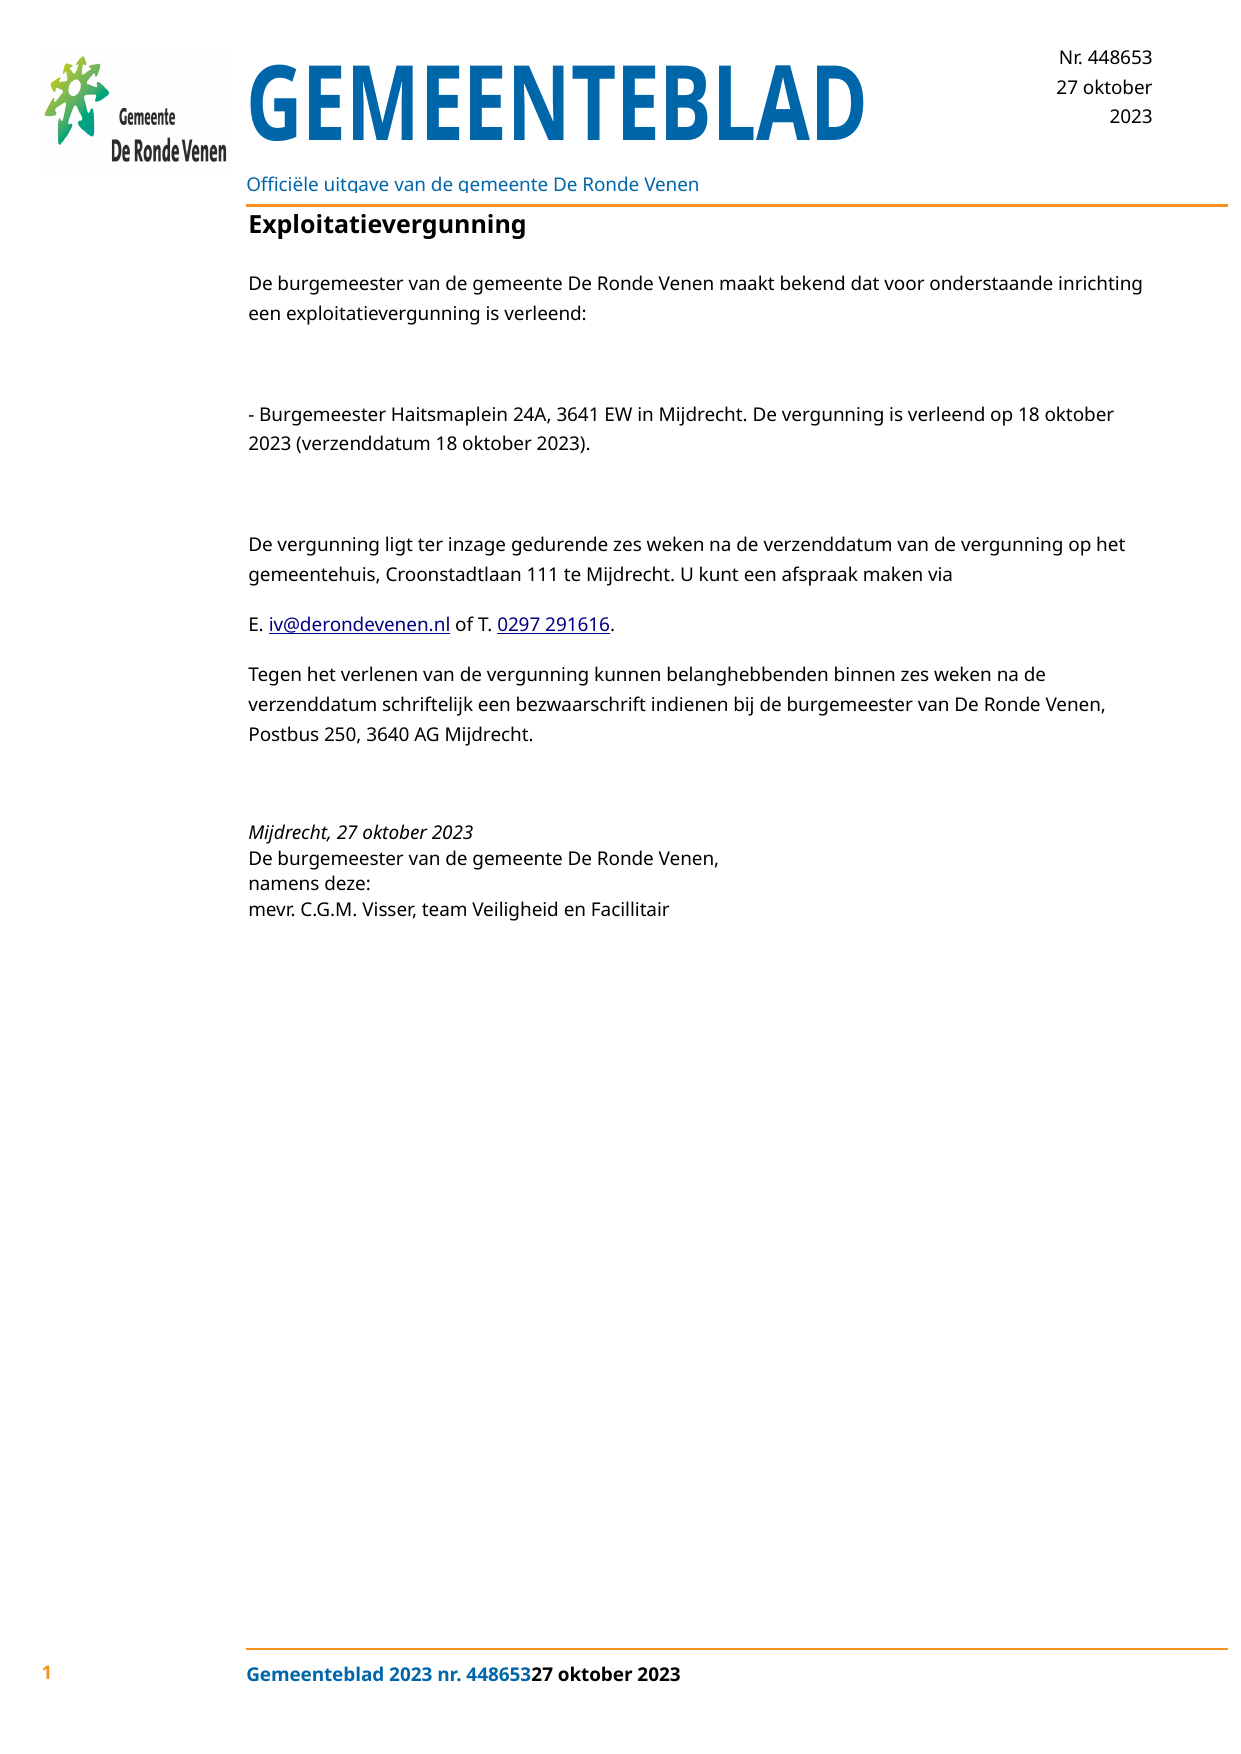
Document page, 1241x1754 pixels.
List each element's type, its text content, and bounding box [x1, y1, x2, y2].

text mevr. C.G.M. Visser, team Veiligheid en Facillitair [248, 896, 1152, 922]
text Mijdrecht, 27 oktober 2023 [248, 819, 1152, 845]
text - Burgemeester Haitsmaplein 24A, 3641 EW in Mijdrecht. De vergunning is verleend op 18 oktober 2023 (verzenddatum 18 oktober 2023). [248, 401, 1152, 456]
text namens deze: [248, 870, 1152, 896]
picture [41, 47, 231, 172]
text Tegen het verlenen van de vergunning kunnen belanghebbenden binnen zes weken na de verzenddatum schriftelijk een bezwaarschrift indienen bij de burgemeester van De Ronde Venen, Postbus 250, 3640 AG Mijdrecht. [248, 662, 1152, 746]
text De vergunning ligt ter inzage gedurende zes weken na de verzenddatum van de vergunning op het gemeentehuis, Croonstadtlaan 111 te Mijdrecht. U kunt een afspraak maken via [248, 531, 1152, 586]
text De burgemeester van de gemeente De Ronde Venen maakt bekend dat voor onderstaande inrichting een exploitatievergunning is verleend: [248, 270, 1152, 326]
text E. iv@derondevenen.nl of T. 0297 291616. [248, 611, 1152, 637]
text De burgemeester van de gemeente De Ronde Venen, [248, 845, 1152, 870]
text Exploitatievergunning [248, 207, 1152, 241]
